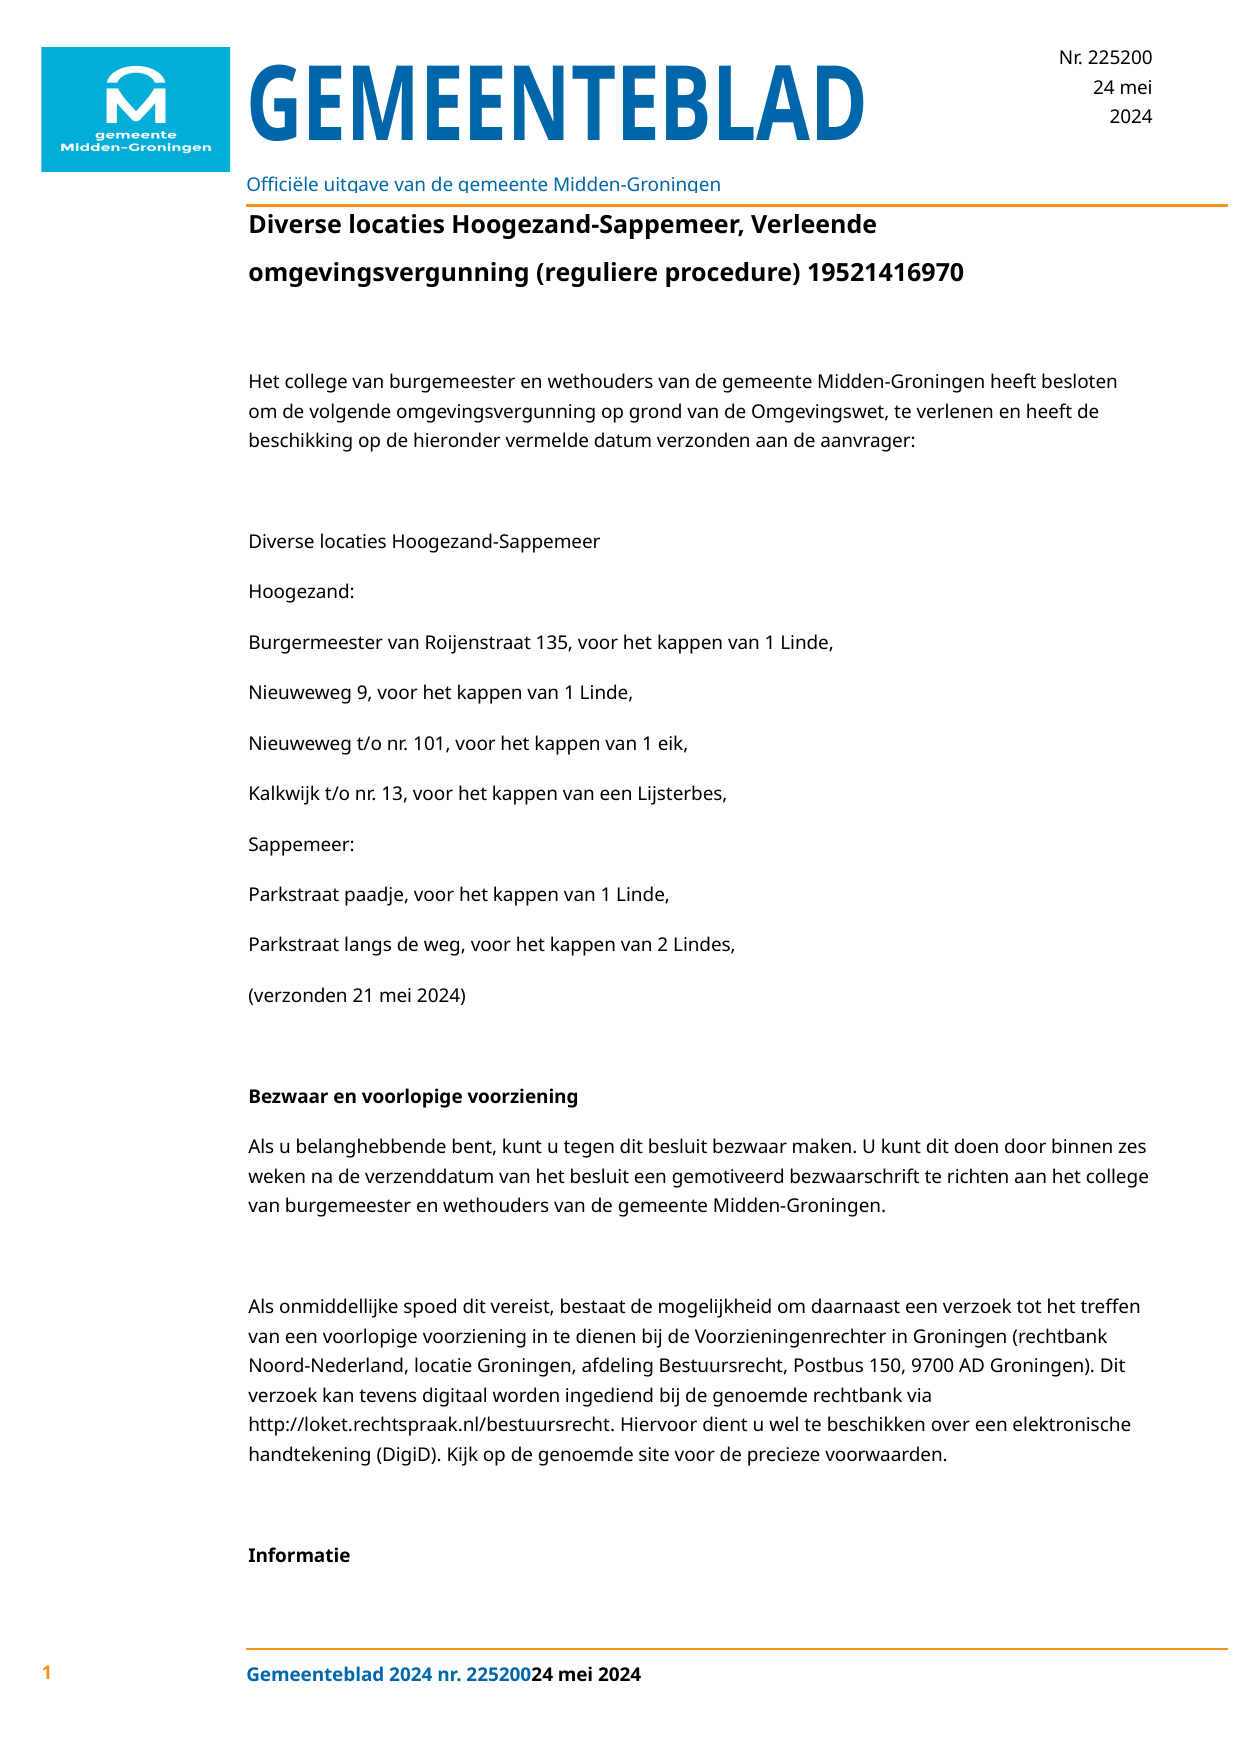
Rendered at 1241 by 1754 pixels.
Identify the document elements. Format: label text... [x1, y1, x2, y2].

text Informatie [248, 1542, 1152, 1568]
text Nieuweweg t/o nr. 101, voor het kappen van 1 eik, [248, 730, 1152, 756]
text Hoogezand: [248, 579, 1152, 604]
text Nieuweweg 9, voor het kappen van 1 Linde, [248, 679, 1152, 705]
text Als onmiddellijke spoed dit vereist, bestaat de mogelijkheid om daarnaast een verzoek tot het treffen van een voorlopige voorziening in te dienen bij de Voorzieningenrechter in Groningen (rechtbank Noord-Nederland, locatie Groningen, afdeling Bestuursrecht, Postbus 150, 9700 AD Groningen). Dit verzoek kan tevens digitaal worden ingediend bij de genoemde rechtbank via http://loket.rechtspraak.nl/bestuursrecht. Hiervoor dient u wel te beschikken over een elektronische handtekening (DigiD). Kijk op de genoemde site voor de precieze voorwaarden. [248, 1293, 1152, 1467]
text Diverse locaties Hoogezand-Sappemeer [248, 528, 1152, 554]
text Parkstraat langs de weg, voor het kappen van 2 Lindes, [248, 932, 1152, 957]
text Als u belanghebbende bent, kunt u tegen dit besluit bezwaar maken. U kunt dit doen door binnen zes weken na de verzenddatum van het besluit een gemotiveerd bezwaarschrift te richten aan het college van burgemeester en wethouders van de gemeente Midden-Groningen. [248, 1133, 1152, 1218]
text Diverse locaties Hoogezand-Sappemeer, Verleende omgevingsvergunning (reguliere procedure) 19521416970 [248, 207, 1152, 288]
picture [107, 89, 165, 122]
text Bezwaar en voorlopige voorziening [248, 1083, 1152, 1109]
text (verzonden 21 mei 2024) [248, 982, 1152, 1008]
text Kalkwijk t/o nr. 13, voor het kappen van een Lijsterbes, [248, 780, 1152, 806]
text Burgermeester van Roijenstraat 135, voor het kappen van 1 Linde, [248, 629, 1152, 655]
text Parkstraat paadje, voor het kappen van 1 Linde, [248, 881, 1152, 907]
picture [108, 66, 164, 82]
picture [184, 146, 190, 153]
text Sappemeer: [248, 831, 1152, 857]
text Het college van burgemeester en wethouders van de gemeente Midden-Groningen heeft besloten om de volgende omgevingsvergunning op grond van de Omgevingswet, te verlenen en heeft de beschikking op de hieronder vermelde datum verzonden aan de aanvrager: [248, 368, 1152, 453]
